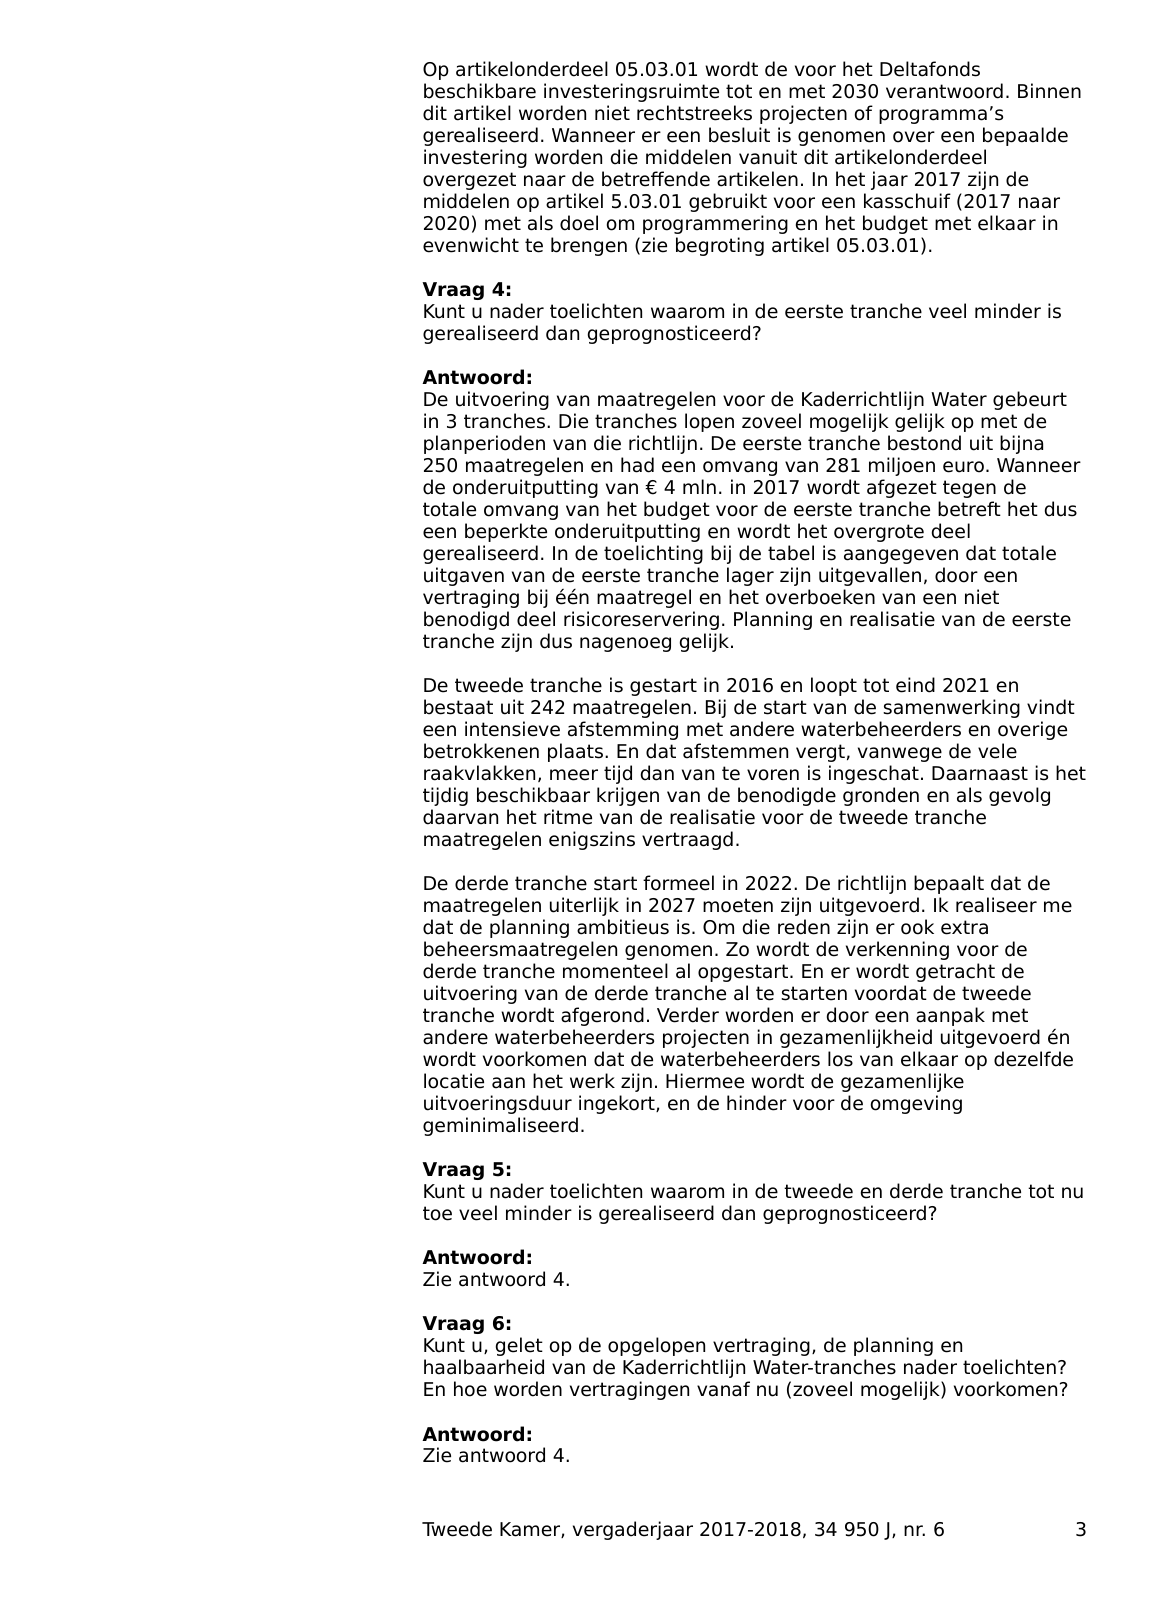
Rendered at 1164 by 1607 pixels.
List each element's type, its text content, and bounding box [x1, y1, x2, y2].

text Kunt u, gelet op de opgelopen vertraging, de planning en haalbaarheid van de Kaderrichtlijn Water-tranches nader toelichten? En hoe worden vertragingen vanaf nu (zoveel mogelijk) voorkomen? [422, 1335, 1087, 1401]
text De uitvoering van maatregelen voor de Kaderrichtlijn Water gebeurt in 3 tranches. Die tranches lopen zoveel mogelijk gelijk op met de planperioden van die richtlijn. De eerste tranche bestond uit bijna 250 maatregelen en had een omvang van 281 miljoen euro. Wanneer de onderuitputting van € 4 mln. in 2017 wordt afgezet tegen de totale omvang van het budget voor de eerste tranche betreft het dus een beperkte onderuitputting en wordt het overgrote deel gerealiseerd. In de toelichting bij de tabel is aangegeven dat totale uitgaven van de eerste tranche lager zijn uitgevallen, door een vertraging bij één maatregel en het overboeken van een niet benodigd deel risicoreservering. Planning en realisatie van de eerste tranche zijn dus nagenoeg gelijk. [422, 389, 1087, 653]
text Zie antwoord 4. [422, 1445, 1087, 1467]
text Zie antwoord 4. [422, 1269, 1087, 1291]
text Vraag 6: [422, 1313, 1087, 1335]
text De derde tranche start formeel in 2022. De richtlijn bepaalt dat de maatregelen uiterlijk in 2027 moeten zijn uitgevoerd. Ik realiseer me dat de planning ambitieus is. Om die reden zijn er ook extra beheersmaatregelen genomen. Zo wordt de verkenning voor de derde tranche momenteel al opgestart. En er wordt getracht de uitvoering van de derde tranche al te starten voordat de tweede tranche wordt afgerond. Verder worden er door een aanpak met andere waterbeheerders projecten in gezamenlijkheid uitgevoerd én wordt voorkomen dat de waterbeheerders los van elkaar op dezelfde locatie aan het werk zijn. Hiermee wordt de gezamenlijke uitvoeringsduur ingekort, en de hinder voor de omgeving geminimaliseerd. [422, 873, 1087, 1137]
text Antwoord: [422, 367, 1087, 389]
text Op artikelonderdeel 05.03.01 wordt de voor het Deltafonds beschikbare investeringsruimte tot en met 2030 verantwoord. Binnen dit artikel worden niet rechtstreeks projecten of programma’s gerealiseerd. Wanneer er een besluit is genomen over een bepaalde investering worden die middelen vanuit dit artikelonderdeel overgezet naar de betreffende artikelen. In het jaar 2017 zijn de middelen op artikel 5.03.01 gebruikt voor een kasschuif (2017 naar 2020) met als doel om programmering en het budget met elkaar in evenwicht te brengen (zie begroting artikel 05.03.01). [422, 59, 1087, 257]
text Kunt u nader toelichten waarom in de tweede en derde tranche tot nu toe veel minder is gerealiseerd dan geprognosticeerd? [422, 1181, 1087, 1225]
text Vraag 4: [422, 279, 1087, 301]
text Vraag 5: [422, 1159, 1087, 1181]
text De tweede tranche is gestart in 2016 en loopt tot eind 2021 en bestaat uit 242 maatregelen. Bij de start van de samenwerking vindt een intensieve afstemming met andere waterbeheerders en overige betrokkenen plaats. En dat afstemmen vergt, vanwege de vele raakvlakken, meer tijd dan van te voren is ingeschat. Daarnaast is het tijdig beschikbaar krijgen van de benodigde gronden en als gevolg daarvan het ritme van de realisatie voor de tweede tranche maatregelen enigszins vertraagd. [422, 675, 1087, 851]
text Kunt u nader toelichten waarom in de eerste tranche veel minder is gerealiseerd dan geprognosticeerd? [422, 301, 1087, 345]
text Antwoord: [422, 1423, 1087, 1445]
text Antwoord: [422, 1247, 1087, 1269]
